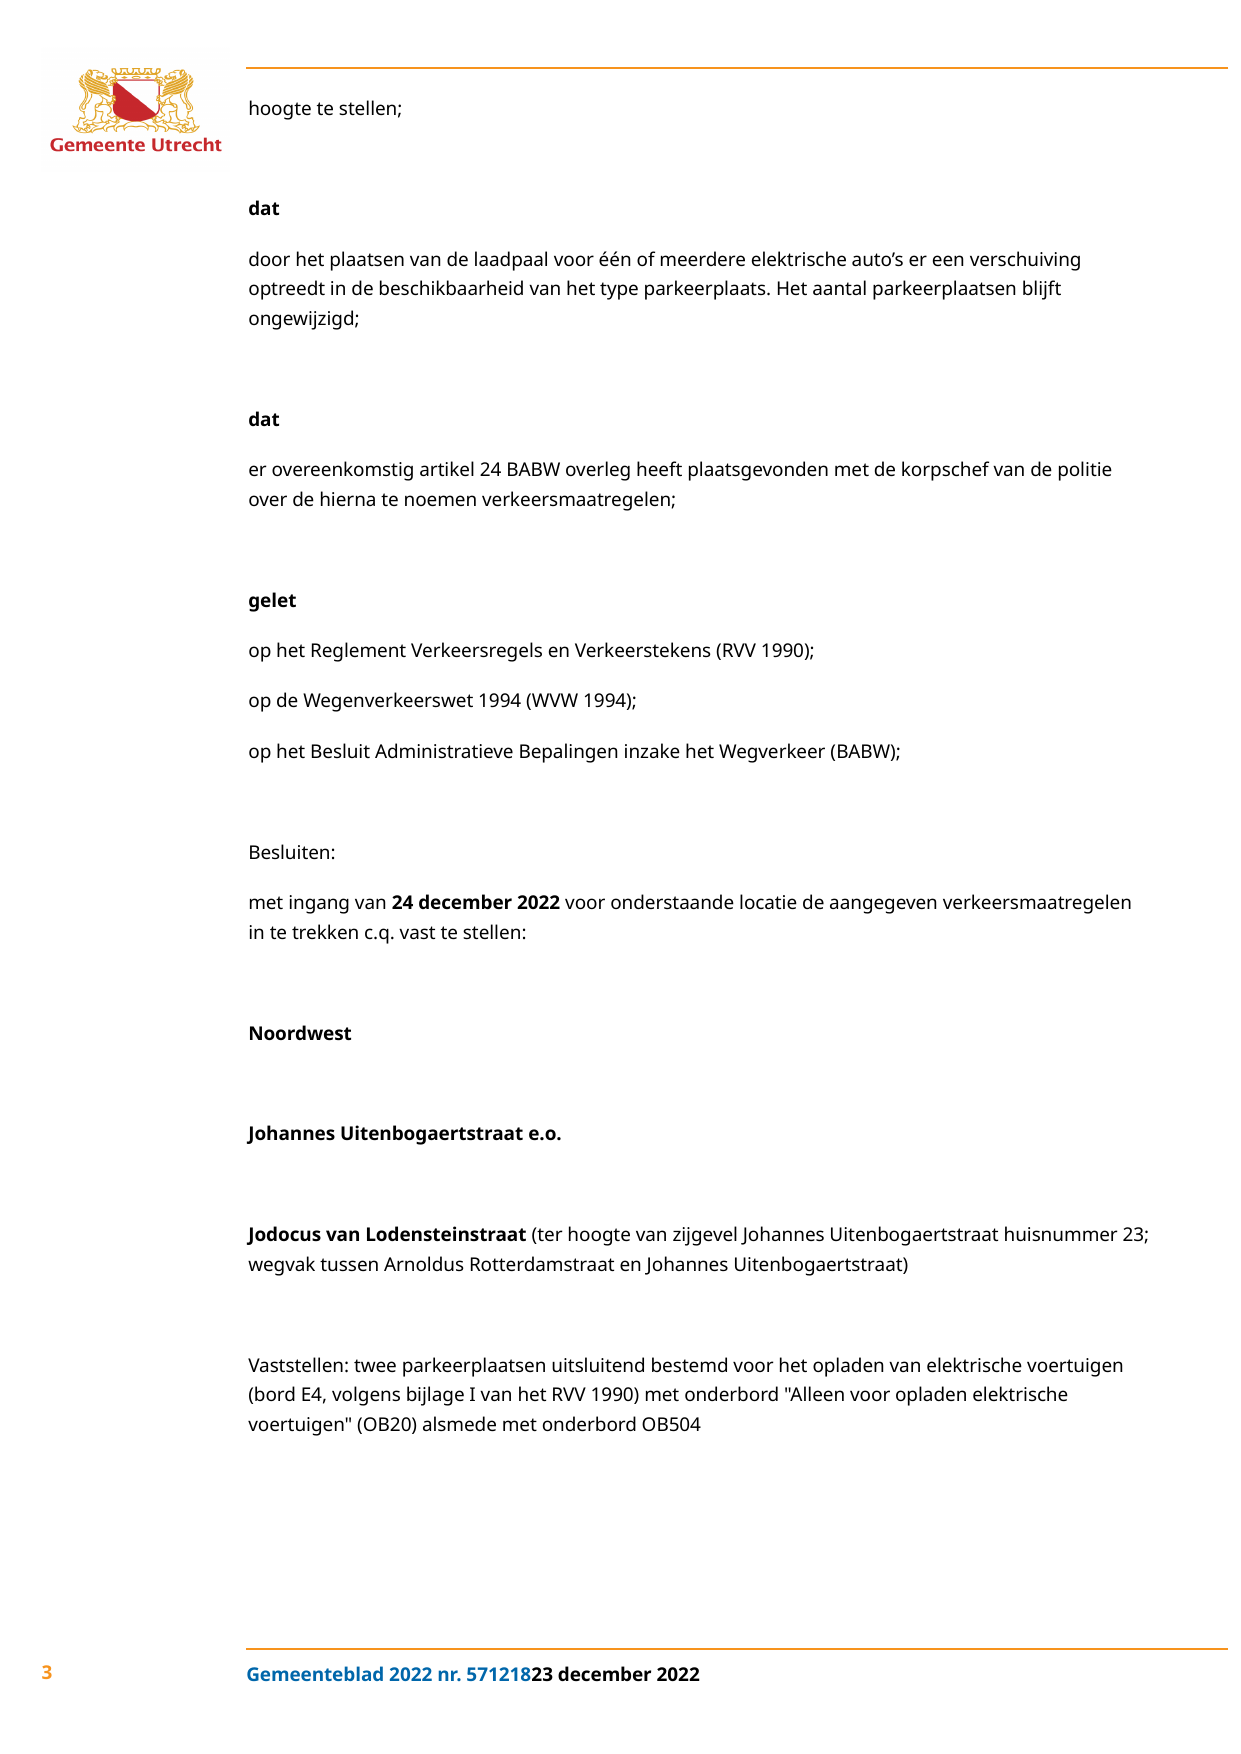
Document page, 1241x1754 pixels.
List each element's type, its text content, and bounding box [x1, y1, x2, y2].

text door het plaatsen van de laadpaal voor één of meerdere elektrische auto’s er een verschuiving optreedt in de beschikbaarheid van het type parkeerplaats. Het aantal parkeerplaatsen blijft ongewijzigd; [248, 246, 1152, 331]
text Johannes Uitenbogaertstraat e.o. [248, 1121, 1152, 1146]
text er overeenkomstig artikel 24 BABW overleg heeft plaatsgevonden met de korpschef van de politie over de hierna te noemen verkeersmaatregelen; [248, 456, 1152, 512]
text Vaststellen: twee parkeerplaatsen uitsluitend bestemd voor het opladen van elektrische voertuigen (bord E4, volgens bijlage I van het RVV 1990) met onderbord "Alleen voor opladen elektrische voertuigen" (OB20) alsmede met onderbord OB504 [248, 1352, 1152, 1437]
text gelet [248, 587, 1152, 613]
text met ingang van 24 december 2022 voor onderstaande locatie de aangegeven verkeersmaatregelen in te trekken c.q. vast te stellen: [248, 889, 1152, 945]
text op het Reglement Verkeersregels en Verkeerstekens (RVV 1990); [248, 637, 1152, 663]
text Jodocus van Lodensteinstraat (ter hoogte van zijgevel Johannes Uitenbogaertstraat huisnummer 23; wegvak tussen Arnoldus Rotterdamstraat en Johannes Uitenbogaertstraat) [248, 1221, 1152, 1277]
text Noordwest [248, 1020, 1152, 1046]
text dat [248, 196, 1152, 221]
text hoogte te stellen; [248, 95, 1152, 121]
text op het Besluit Administratieve Bepalingen inzake het Wegverkeer (BABW); [248, 738, 1152, 764]
text dat [248, 406, 1152, 432]
text op de Wegenverkeerswet 1994 (WVW 1994); [248, 688, 1152, 713]
text Besluiten: [248, 839, 1152, 865]
picture [41, 47, 231, 172]
